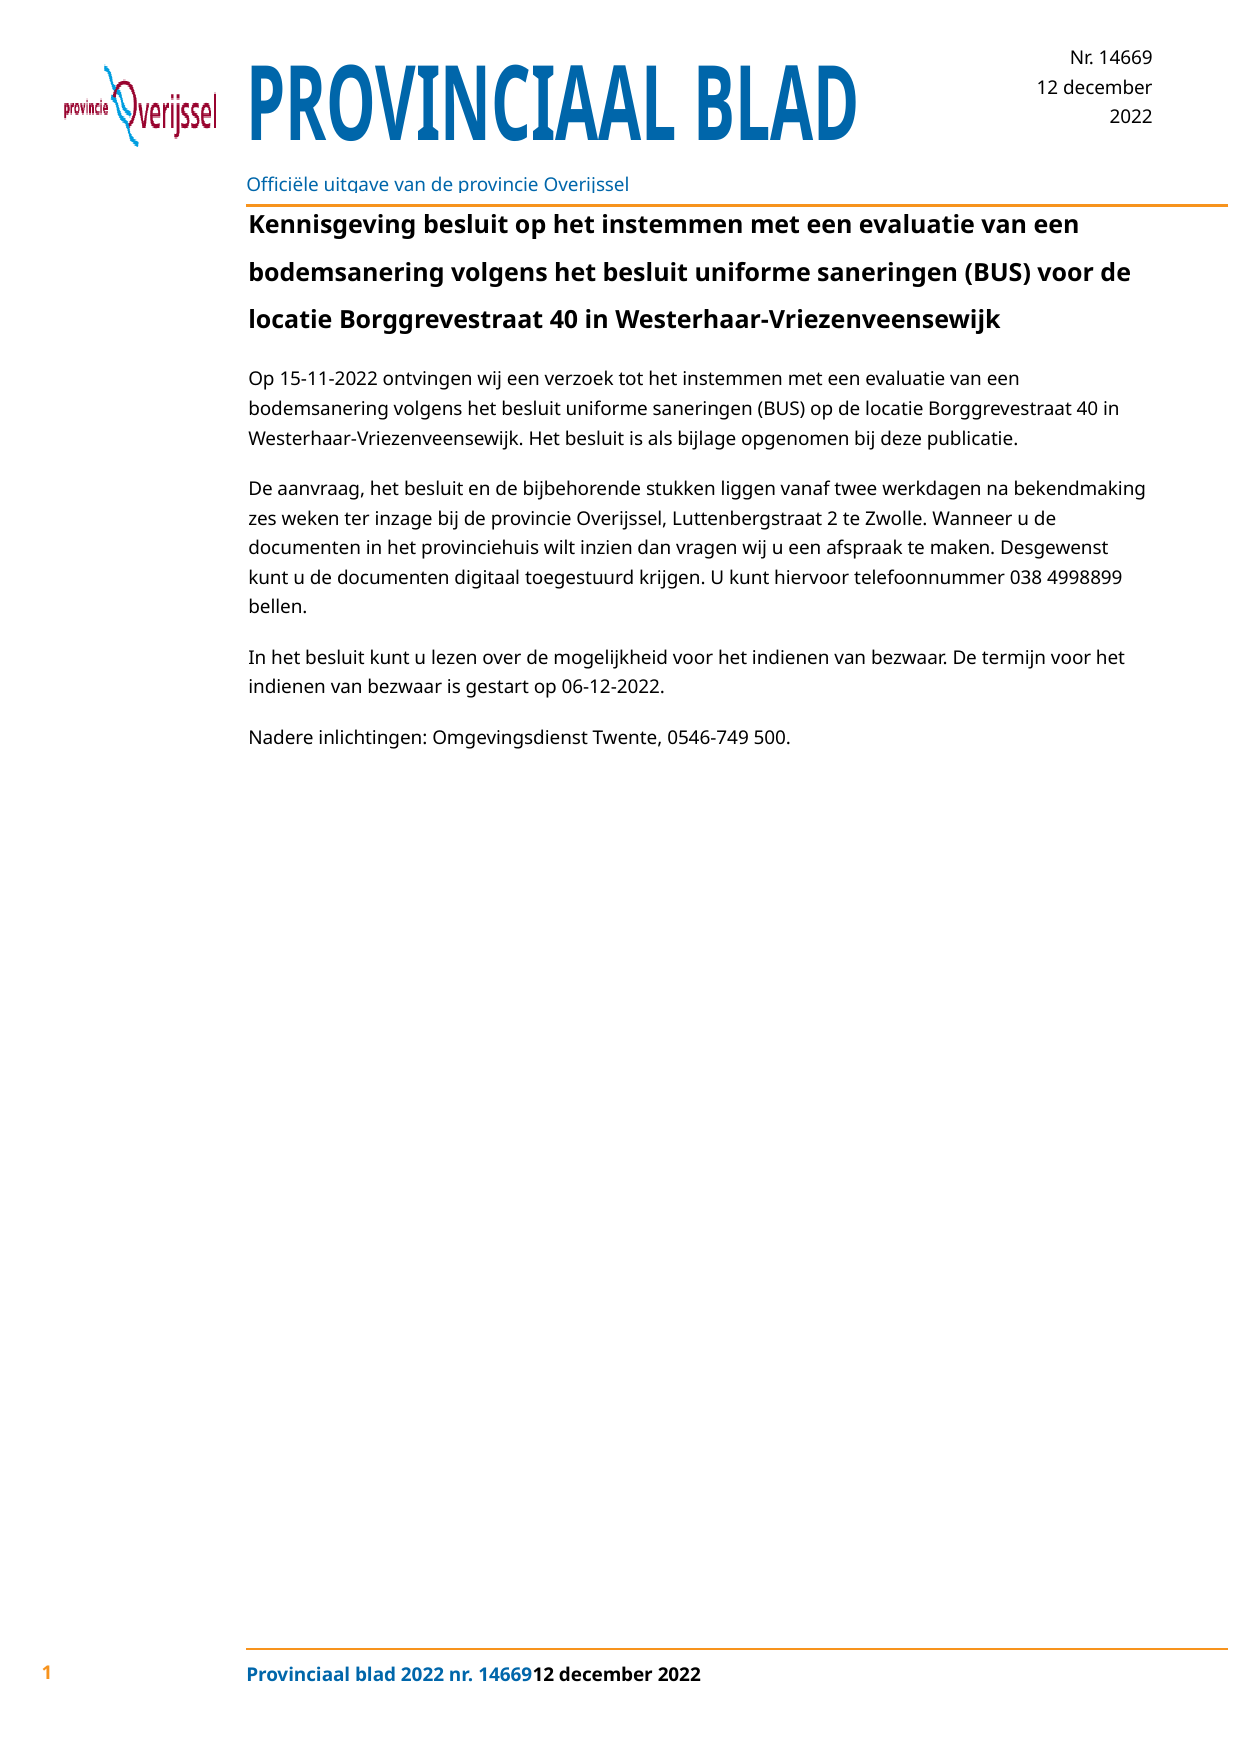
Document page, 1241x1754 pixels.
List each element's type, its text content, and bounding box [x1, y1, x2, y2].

text Nadere inlichtingen: Omgevingsdienst Twente, 0546-749 500. [248, 724, 1152, 749]
text In het besluit kunt u lezen over de mogelijkheid voor het indienen van bezwaar. De termijn voor het indienen van bezwaar is gestart op 06-12-2022. [248, 644, 1152, 699]
text De aanvraag, het besluit en de bijbehorende stukken liggen vanaf twee werkdagen na bekendmaking zes weken ter inzage bij de provincie Overijssel, Luttenbergstraat 2 te Zwolle. Wanneer u de documenten in het provinciehuis wilt inzien dan vragen wij u een afspraak te maken. Desgewenst kunt u de documenten digitaal toegestuurd krijgen. U kunt hiervoor telefoonnummer 038 4998899 bellen. [248, 475, 1152, 619]
text Kennisgeving besluit op het instemmen met een evaluatie van een bodemsanering volgens het besluit uniforme saneringen (BUS) voor de locatie Borggrevestraat 40 in Westerhaar-Vriezenveensewijk [248, 207, 1152, 336]
picture [41, 47, 231, 172]
text Op 15-11-2022 ontvingen wij een verzoek tot het instemmen met een evaluatie van een bodemsanering volgens het besluit uniforme saneringen (BUS) op de locatie Borggrevestraat 40 in Westerhaar-Vriezenveensewijk. Het besluit is als bijlage opgenomen bij deze publicatie. [248, 366, 1152, 450]
